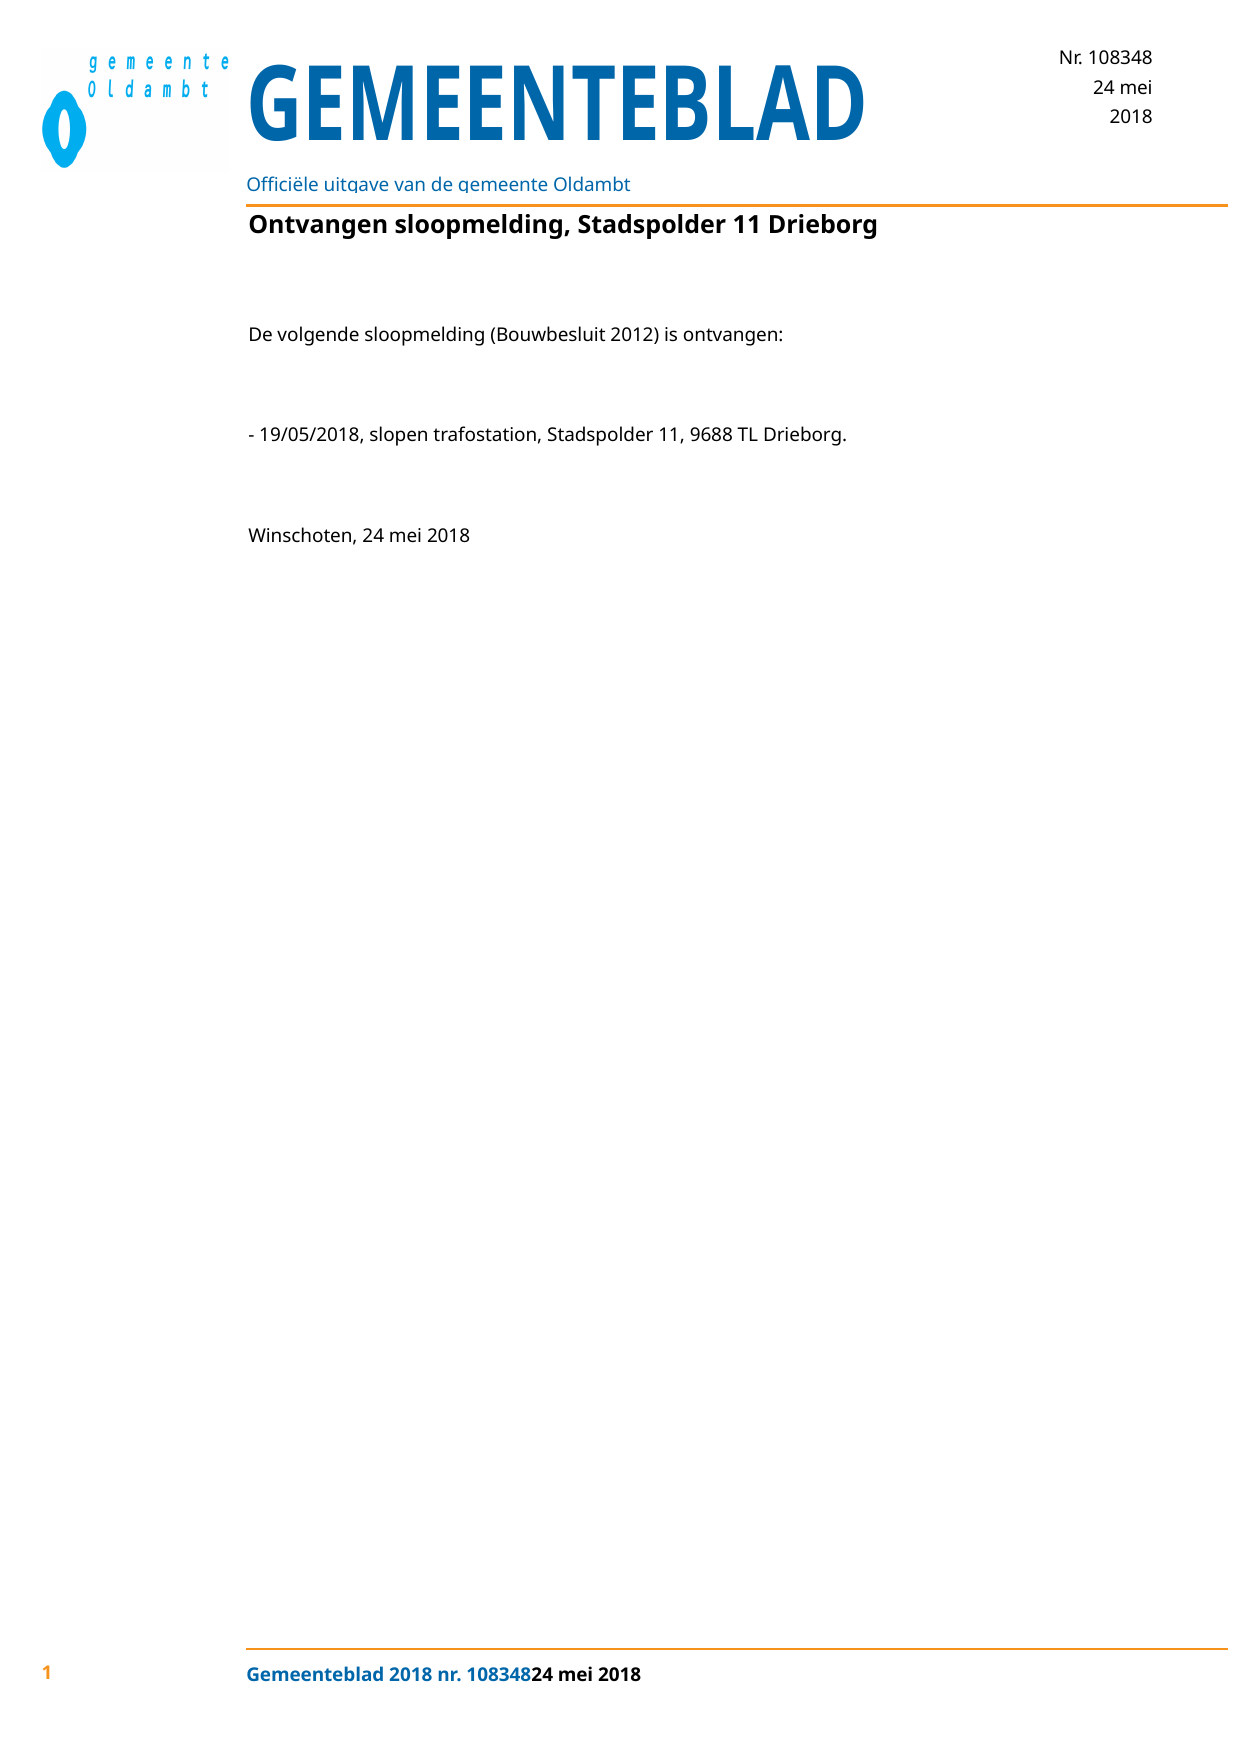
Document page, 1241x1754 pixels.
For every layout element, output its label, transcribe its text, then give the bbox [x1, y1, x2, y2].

text De volgende sloopmelding (Bouwbesluit 2012) is ontvangen: [248, 321, 1152, 346]
text Winschoten, 24 mei 2018 [248, 522, 1152, 548]
text Ontvangen sloopmelding, Stadspolder 11 Drieborg [248, 207, 1152, 241]
text - 19/05/2018, slopen trafostation, Stadspolder 11, 9688 TL Drieborg. [248, 422, 1152, 447]
picture [41, 47, 231, 172]
